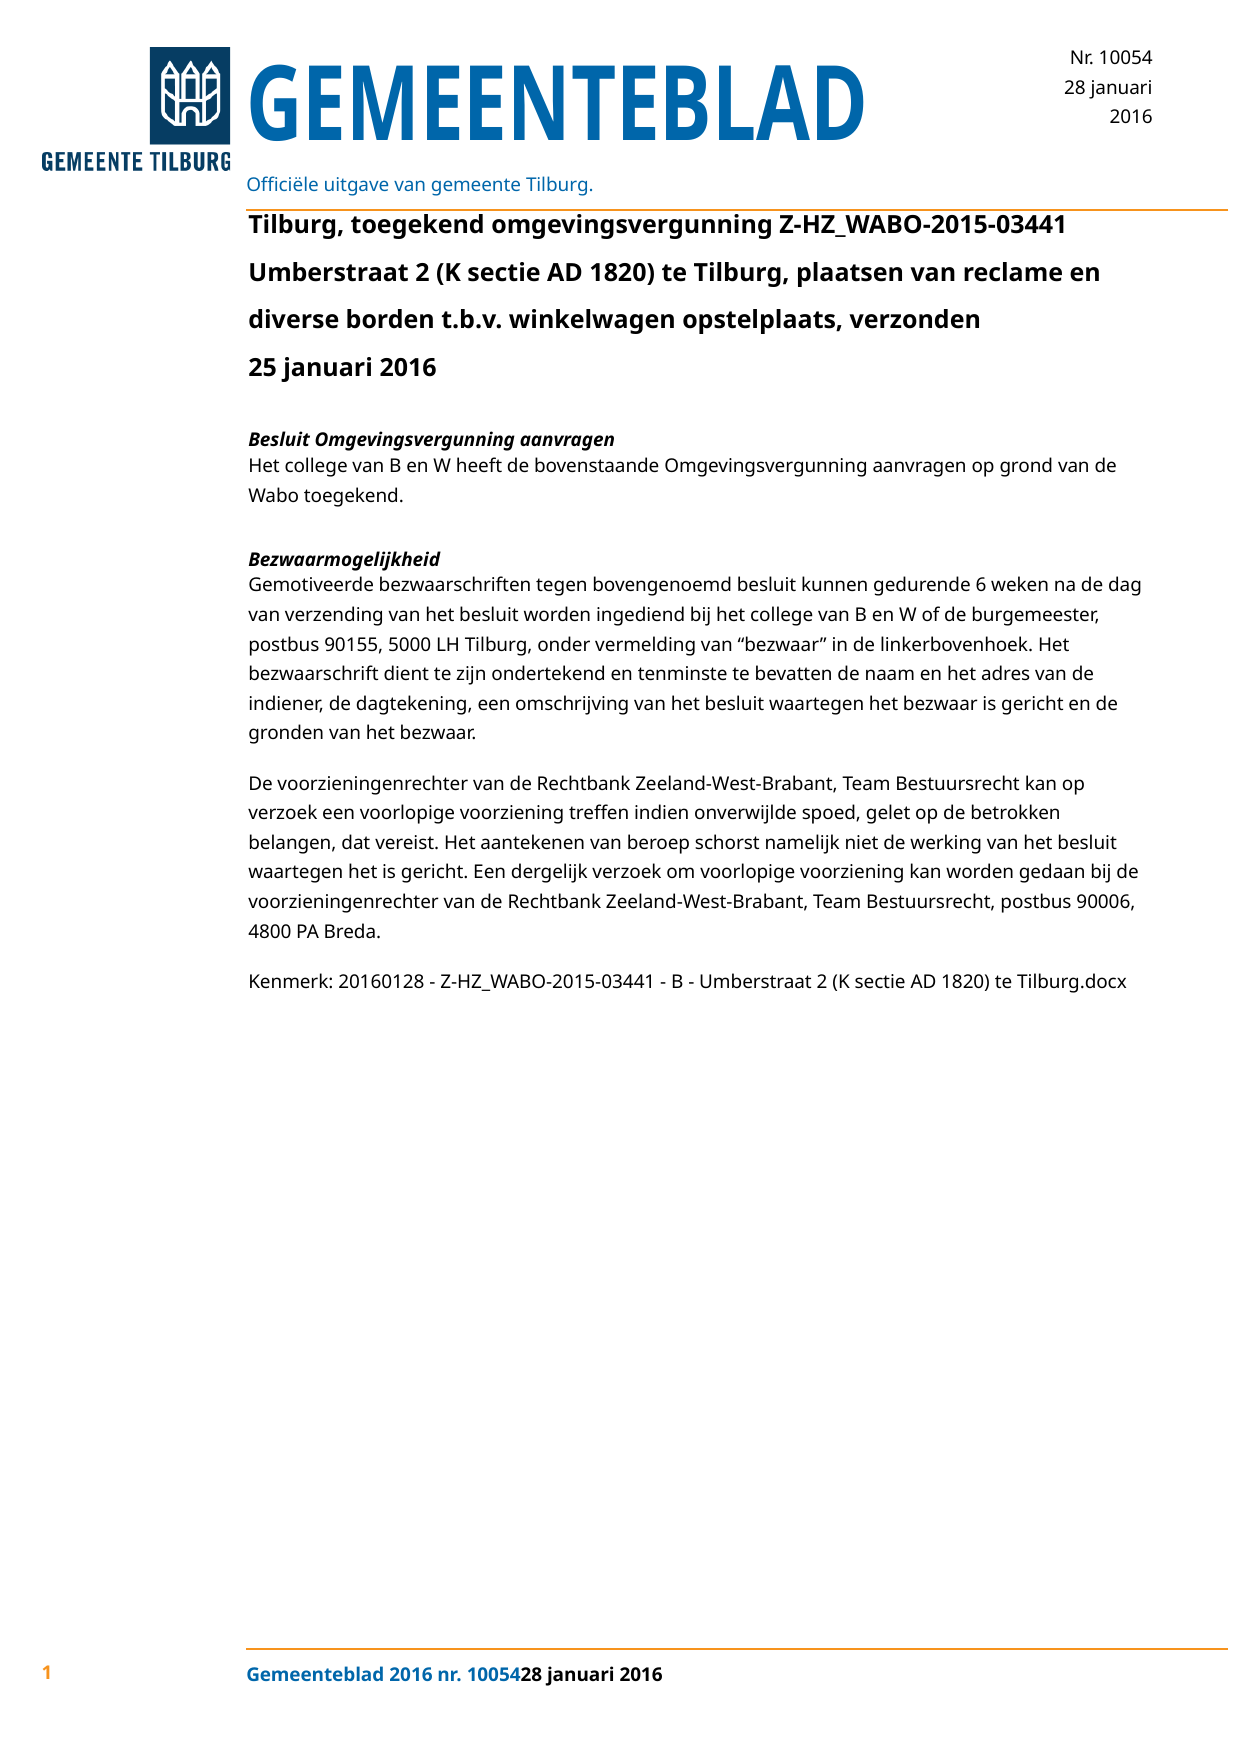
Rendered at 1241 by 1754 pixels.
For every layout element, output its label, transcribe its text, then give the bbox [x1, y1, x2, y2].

text De voorzieningenrechter van de Rechtbank Zeeland-West-Brabant, Team Bestuursrecht kan op verzoek een voorlopige voorziening treffen indien onverwijlde spoed, gelet op de betrokken belangen, dat vereist. Het aantekenen van beroep schorst namelijk niet de werking van het besluit waartegen het is gericht. Een dergelijk verzoek om voorlopige voorziening kan worden gedaan bij de voorzieningenrechter van de Rechtbank Zeeland-West-Brabant, Team Bestuursrecht, postbus 90006, 4800 PA Breda. [248, 770, 1152, 944]
text Gemotiveerde bezwaarschriften tegen bovengenoemd besluit kunnen gedurende 6 weken na de dag van verzending van het besluit worden ingediend bij het college van B en W of de burgemeester, postbus 90155, 5000 LH Tilburg, onder vermelding van “bezwaar” in de linkerbovenhoek. Het bezwaarschrift dient te zijn ondertekend en tenminste te bevatten de naam en het adres van de indiener, de dagtekening, een omschrijving van het besluit waartegen het bezwaar is gericht en de gronden van het bezwaar. [248, 572, 1152, 745]
text Bezwaarmogelijkheid [248, 546, 1152, 572]
picture [41, 47, 231, 172]
text Het college van B en W heeft de bovenstaande Omgevingsvergunning aanvragen op grond van de Wabo toegekend. [248, 452, 1152, 508]
text Kenmerk: 20160128 - Z-HZ_WABO-2015-03441 - B - Umberstraat 2 (K sectie AD 1820) te Tilburg.docx [248, 968, 1152, 994]
text Tilburg, toegekend omgevingsvergunning Z-HZ_WABO-2015-03441 Umberstraat 2 (K sectie AD 1820) te Tilburg, plaatsen van reclame en diverse borden t.b.v. winkelwagen opstelplaats, verzonden 25 januari 2016 [248, 211, 1152, 384]
text Besluit Omgevingsvergunning aanvragen [248, 427, 1152, 452]
